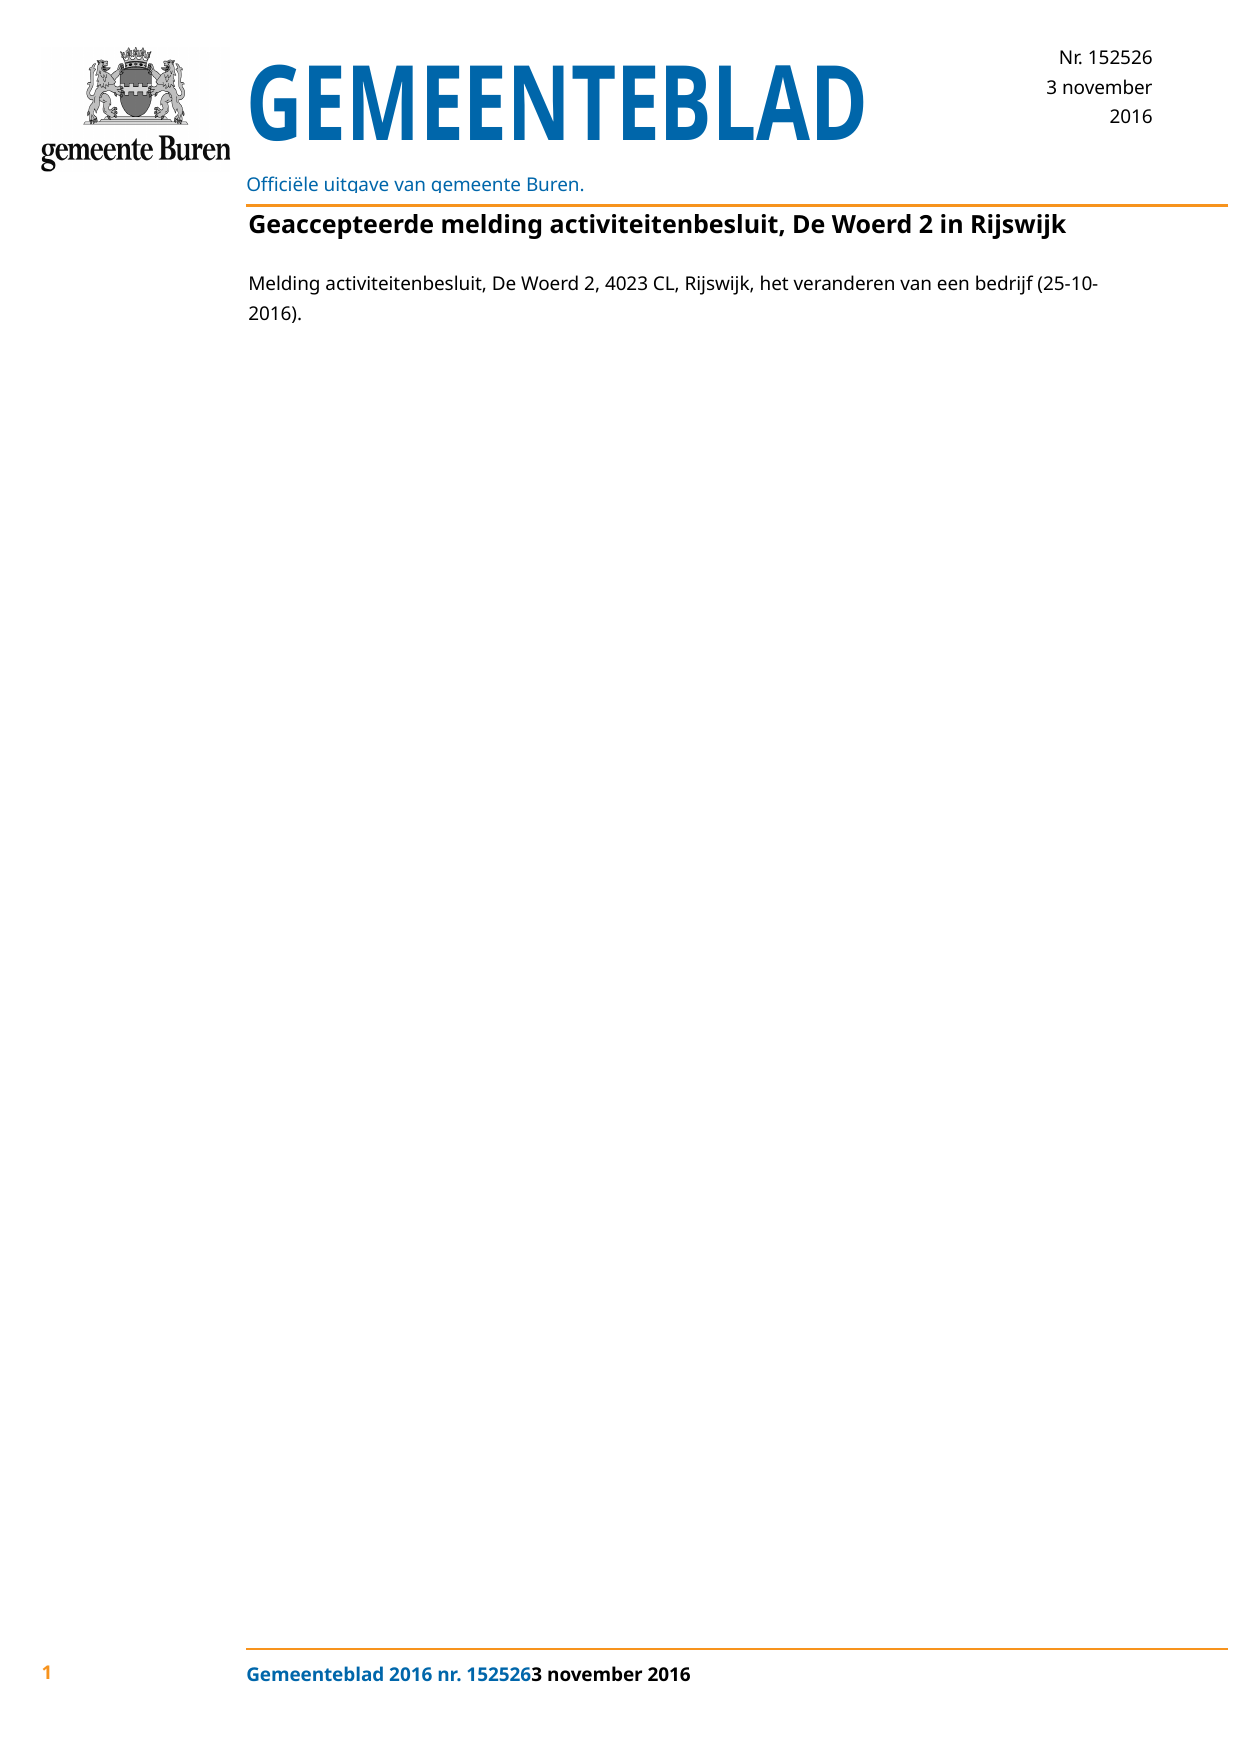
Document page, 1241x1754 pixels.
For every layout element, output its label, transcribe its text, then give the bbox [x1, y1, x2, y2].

picture [41, 47, 231, 172]
text Melding activiteitenbesluit, De Woerd 2, 4023 CL, Rijswijk, het veranderen van een bedrijf (25-10-2016). [248, 270, 1152, 326]
text Geaccepteerde melding activiteitenbesluit, De Woerd 2 in Rijswijk [248, 207, 1152, 241]
